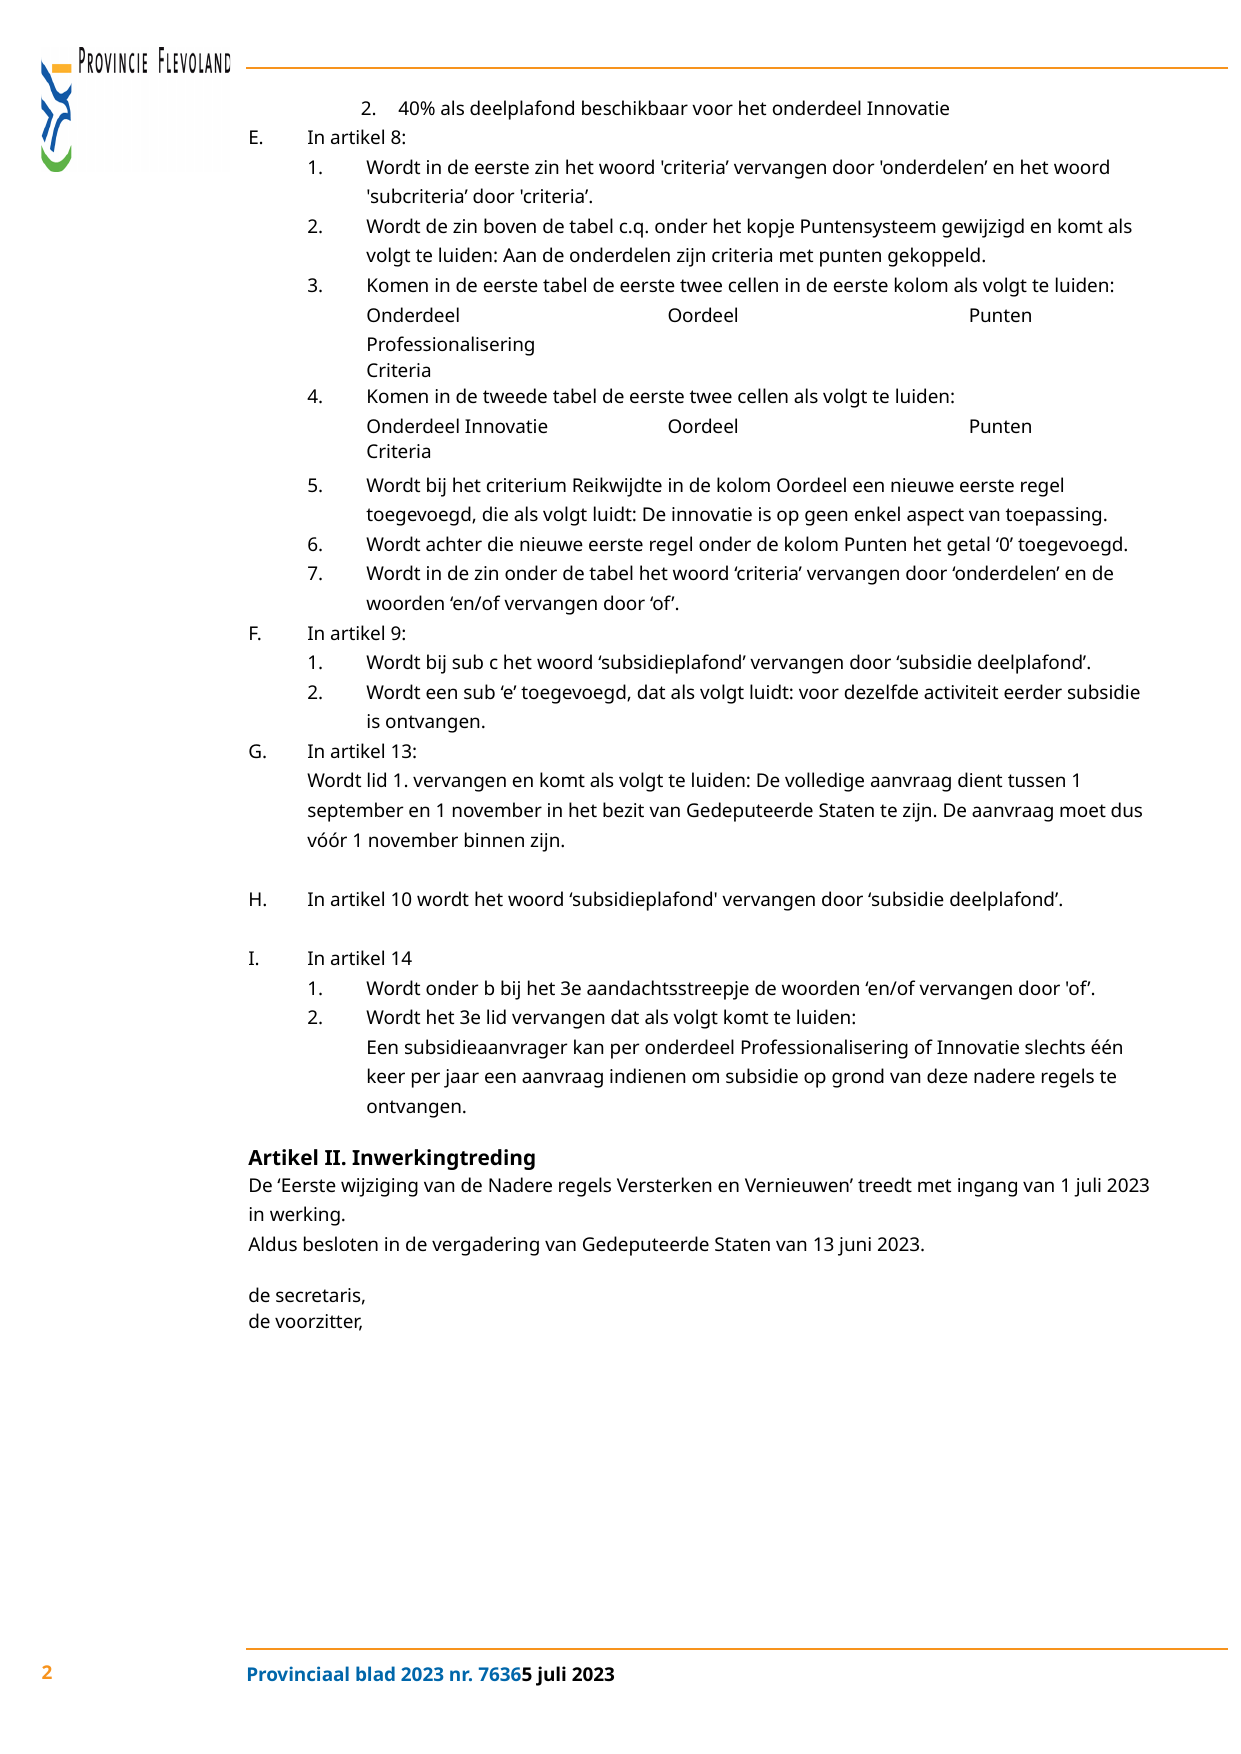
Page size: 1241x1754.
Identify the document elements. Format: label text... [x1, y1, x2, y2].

list Komen in de eerste tabel de eerste twee cellen in de eerste kolom als volgt te luiden: [307, 272, 1152, 298]
table_cell [969, 357, 1240, 383]
table_cell [667, 357, 968, 383]
list Wordt onder b bij het 3e aandachtsstreepje de woorden ‘en/of vervangen door 'of’. [307, 975, 1152, 1000]
table_cell [969, 439, 1240, 464]
list In artikel 14 [248, 945, 1152, 971]
table_cell [667, 439, 968, 464]
text de voorzitter, [248, 1308, 1152, 1334]
list In artikel 8: [248, 124, 1152, 150]
list Wordt een sub ‘e’ toegevoegd, dat als volgt luidt: voor dezelfde activiteit eerder subsidie is ontvangen. [307, 679, 1152, 734]
table_header Oordeel [667, 302, 968, 357]
table_cell Criteria [366, 357, 667, 383]
table_header Onderdeel Professionalisering [366, 302, 667, 357]
list Een subsidieaanvrager kan per onderdeel Professionalisering of Innovatie slechts één keer per jaar een aanvraag indienen om subsidie op grond van deze nadere regels te ontvangen. [307, 1034, 1152, 1119]
table_header Punten [969, 413, 1240, 438]
list 40% als deelplafond beschikbaar voor het onderdeel Innovatie [361, 95, 1152, 121]
list Wordt achter die nieuwe eerste regel onder de kolom Punten het getal ‘0’ toegevoegd. [307, 531, 1152, 557]
text De ‘Eerste wijziging van de Nadere regels Versterken en Vernieuwen’ treedt met ingang van 1 juli 2023 in werking. [248, 1172, 1152, 1227]
picture [41, 47, 231, 172]
list Wordt bij sub c het woord ‘subsidieplafond’ vervangen door ‘subsidie deelplafond’. [307, 649, 1152, 675]
text Aldus besloten in de vergadering van Gedeputeerde Staten van 13 juni 2023. [248, 1231, 1152, 1257]
list In artikel 9: [248, 620, 1152, 645]
table_header Onderdeel Innovatie [366, 413, 667, 438]
text Artikel II. Inwerkingtreding [248, 1143, 1152, 1172]
table_header Oordeel [667, 413, 968, 438]
list Wordt bij het criterium Reikwijdte in de kolom Oordeel een nieuwe eerste regel toegevoegd, die als volgt luidt: De innovatie is op geen enkel aspect van toepassing. [307, 472, 1152, 527]
list In artikel 10 wordt het woord ‘subsidieplafond' vervangen door ‘subsidie deelplafond’. [248, 886, 1152, 912]
list Wordt de zin boven de tabel c.q. onder het kopje Puntensysteem gewijzigd en komt als volgt te luiden: Aan de onderdelen zijn criteria met punten gekoppeld. [307, 213, 1152, 268]
list Komen in de tweede tabel de eerste twee cellen als volgt te luiden: [307, 383, 1152, 409]
text de secretaris, [248, 1282, 1152, 1308]
table_header Punten [969, 302, 1240, 357]
table_cell Criteria [366, 439, 667, 464]
list Wordt lid 1. vervangen en komt als volgt te luiden: De volledige aanvraag dient tussen 1 september en 1 november in het bezit van Gedeputeerde Staten te zijn. De aanvraag moet dus vóór 1 november binnen zijn. [248, 768, 1152, 852]
list Wordt in de eerste zin het woord 'criteria’ vervangen door 'onderdelen’ en het woord 'subcriteria’ door 'criteria’. [307, 154, 1152, 209]
list In artikel 13: [248, 738, 1152, 764]
list Wordt in de zin onder de tabel het woord ‘criteria’ vervangen door ‘onderdelen’ en de woorden ‘en/of vervangen door ‘of’. [307, 561, 1152, 616]
list Wordt het 3e lid vervangen dat als volgt komt te luiden: [307, 1004, 1152, 1030]
